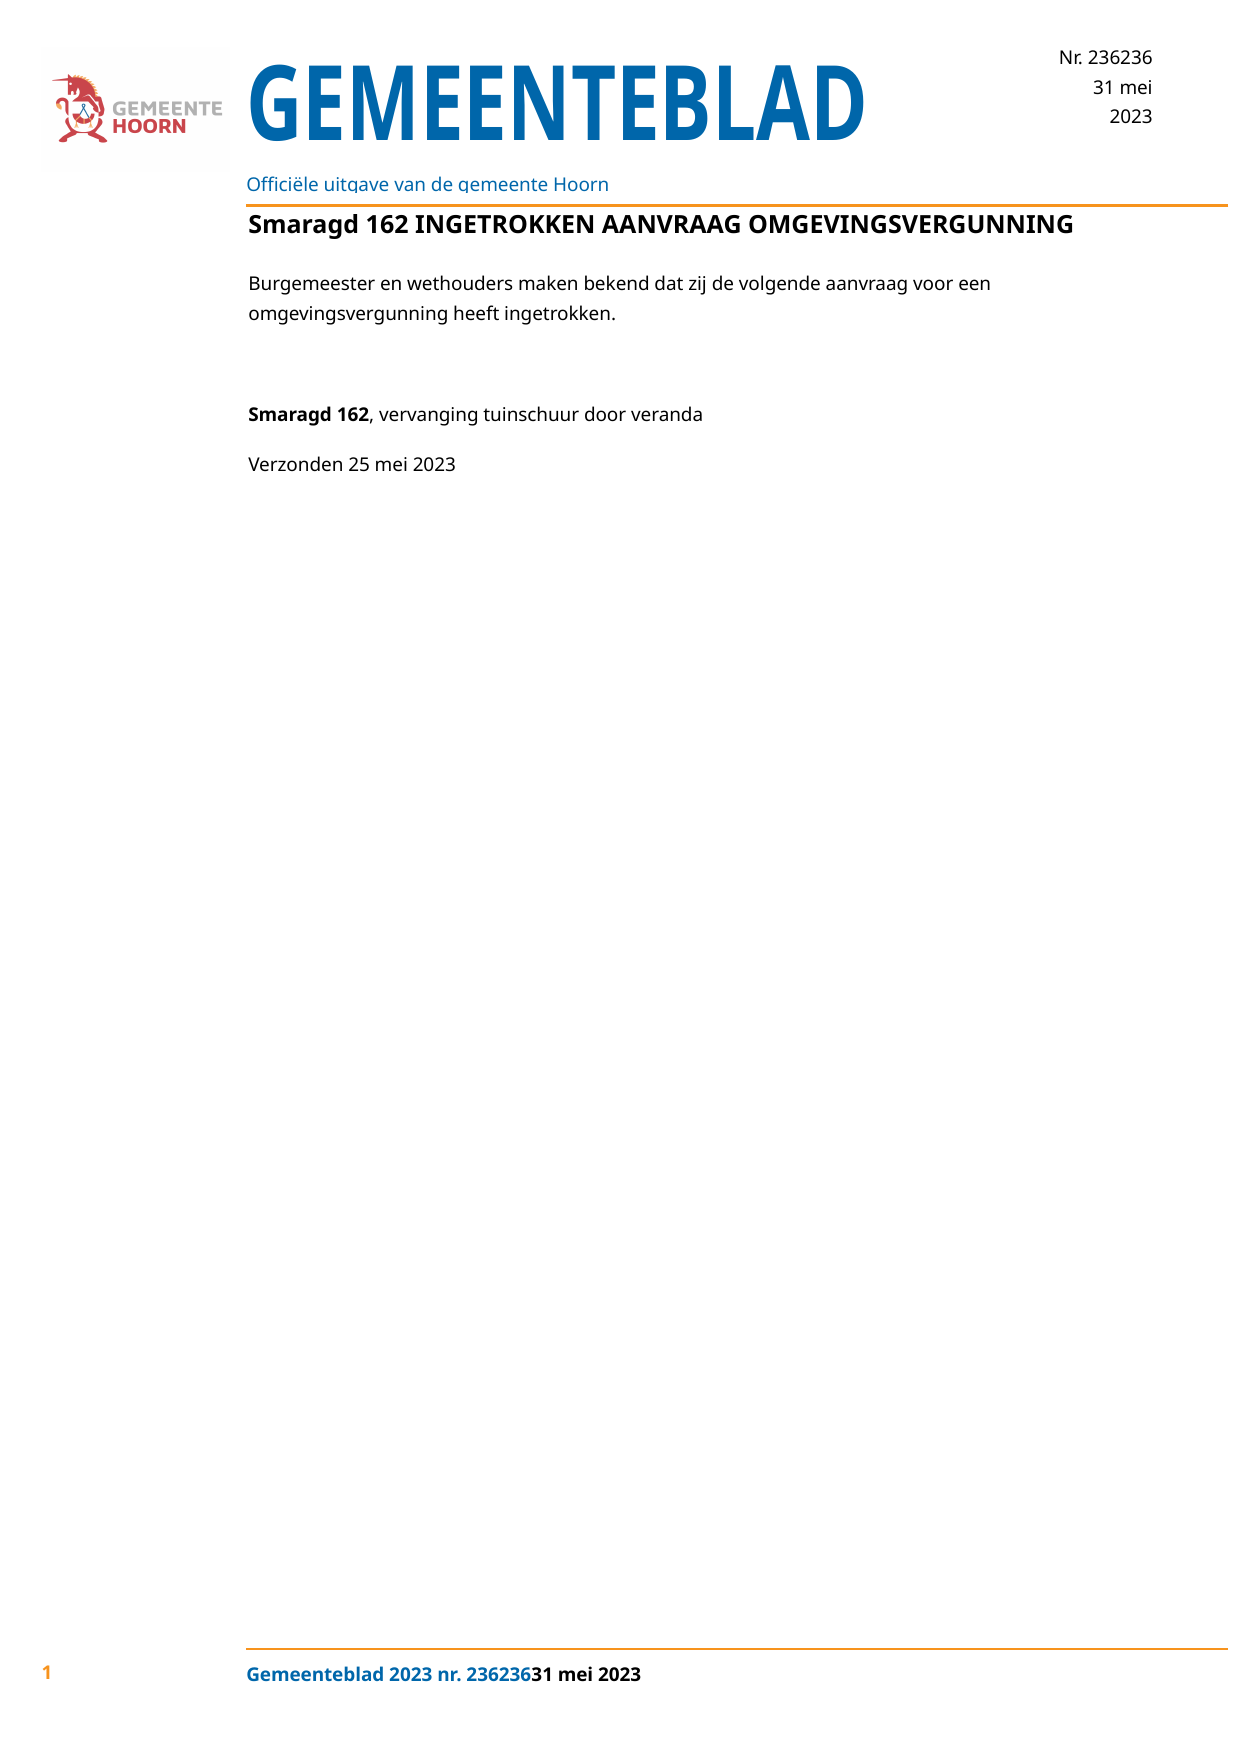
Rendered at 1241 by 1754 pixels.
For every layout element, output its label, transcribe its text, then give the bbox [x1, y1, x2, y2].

text Verzonden 25 mei 2023 [248, 451, 1152, 477]
text Smaragd 162 INGETROKKEN AANVRAAG OMGEVINGSVERGUNNING [248, 207, 1152, 241]
text Burgemeester en wethouders maken bekend dat zij de volgende aanvraag voor een omgevingsvergunning heeft ingetrokken. [248, 270, 1152, 326]
picture [41, 47, 231, 172]
text Smaragd 162, vervanging tuinschuur door veranda [248, 401, 1152, 426]
